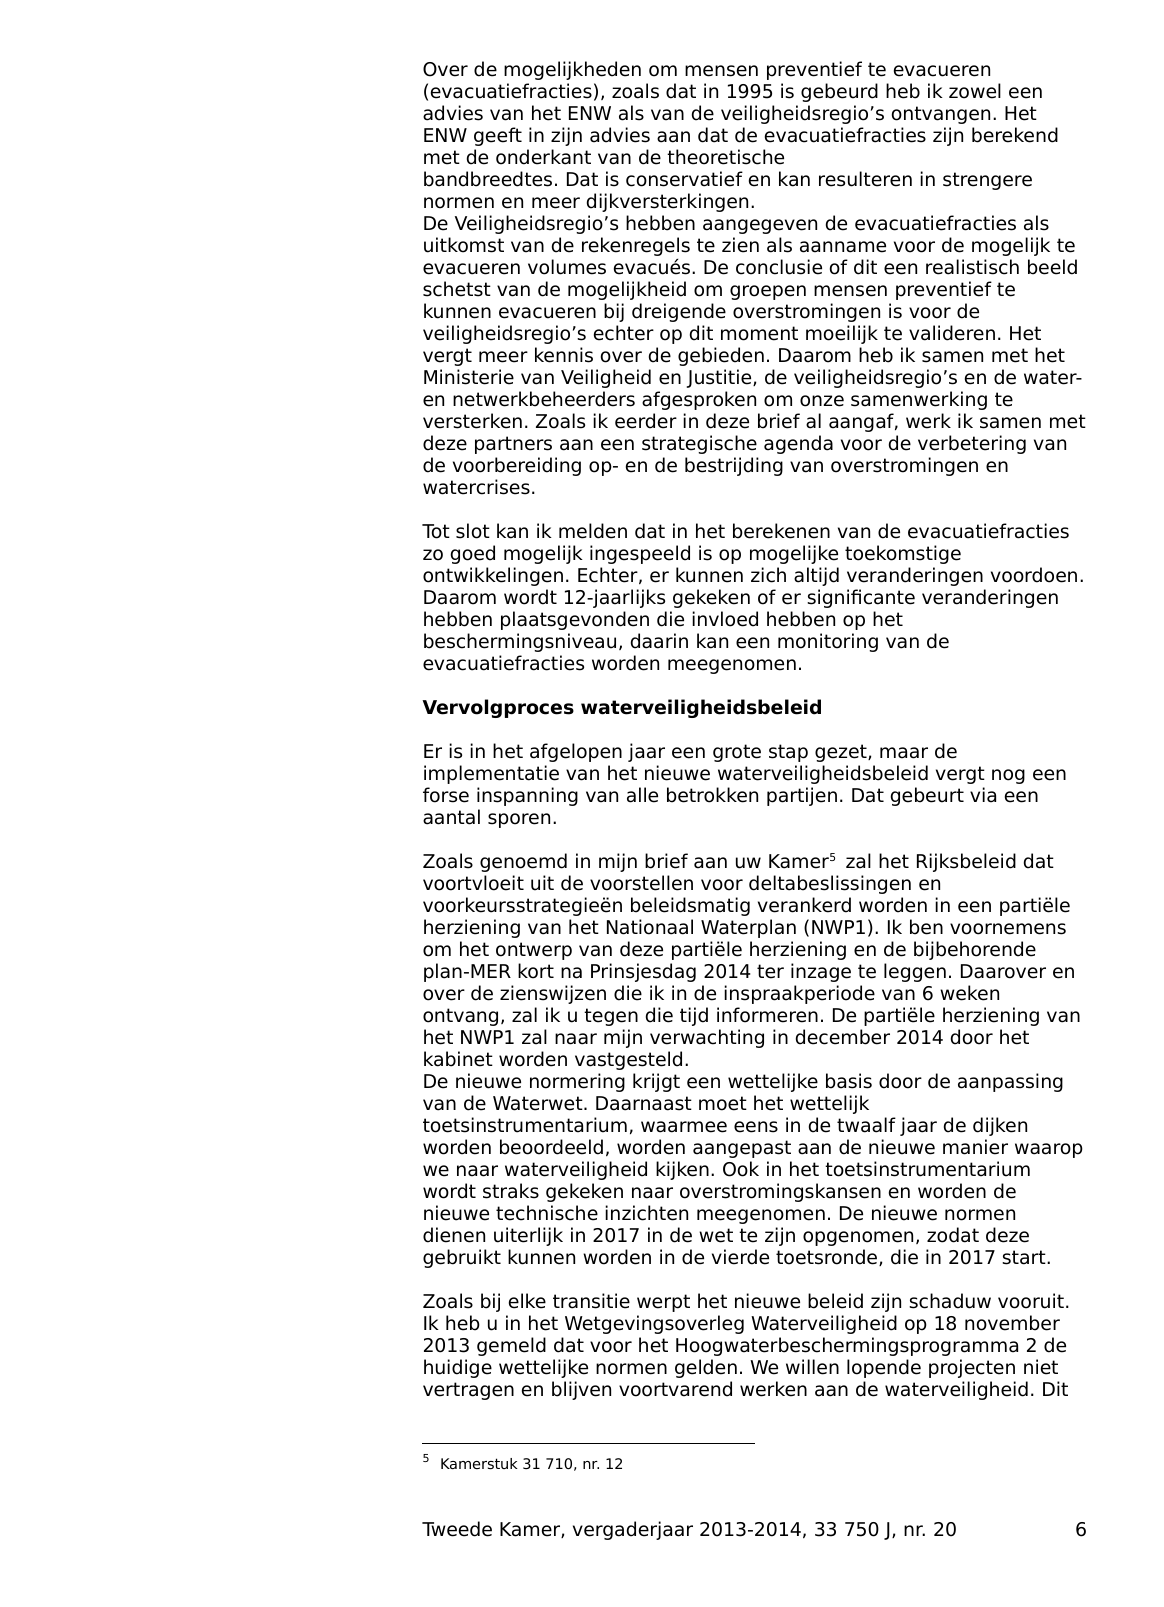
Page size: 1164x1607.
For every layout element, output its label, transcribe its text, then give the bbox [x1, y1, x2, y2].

text Tot slot kan ik melden dat in het berekenen van de evacuatiefracties zo goed mogelijk ingespeeld is op mogelijke toekomstige ontwikkelingen. Echter, er kunnen zich altijd veranderingen voordoen. Daarom wordt 12-jaarlijks gekeken of er significante veranderingen hebben plaatsgevonden die invloed hebben op het beschermingsniveau, daarin kan een monitoring van de evacuatiefracties worden meegenomen. [422, 521, 1087, 675]
text Kamerstuk 31 710, nr. 12 [422, 1452, 1087, 1474]
text bandbreedtes. Dat is conservatief en kan resulteren in strengere normen en meer dijkversterkingen. [422, 169, 1087, 213]
text De nieuwe normering krijgt een wettelijke basis door de aanpassing van de Waterwet. Daarnaast moet het wettelijk toetsinstrumentarium, waarmee eens in de twaalf jaar de dijken worden beoordeeld, worden aangepast aan de nieuwe manier waarop we naar waterveiligheid kijken. Ook in het toetsinstrumentarium wordt straks gekeken naar overstromingskansen en worden de nieuwe technische inzichten meegenomen. De nieuwe normen dienen uiterlijk in 2017 in de wet te zijn opgenomen, zodat deze gebruikt kunnen worden in de vierde toetsronde, die in 2017 start. [422, 1071, 1087, 1269]
subtitle Vervolgproces waterveiligheidsbeleid [422, 697, 1087, 719]
text Over de mogelijkheden om mensen preventief te evacueren (evacuatiefracties), zoals dat in 1995 is gebeurd heb ik zowel een advies van het ENW als van de veiligheidsregio’s ontvangen. Het ENW geeft in zijn advies aan dat de evacuatiefracties zijn berekend met de onderkant van de theoretische [422, 59, 1087, 169]
text Zoals genoemd in mijn brief aan uw Kamer zal het Rijksbeleid dat voortvloeit uit de voorstellen voor deltabeslissingen en voorkeursstrategieën beleidsmatig verankerd worden in een partiële herziening van het Nationaal Waterplan (NWP1). Ik ben voornemens om het ontwerp van deze partiële herziening en de bijbehorende plan-MER kort na Prinsjesdag 2014 ter inzage te leggen. Daarover en over de zienswijzen die ik in de inspraakperiode van 6 weken ontvang, zal ik u tegen die tijd informeren. De partiële herziening van het NWP1 zal naar mijn verwachting in december 2014 door het kabinet worden vastgesteld. [422, 851, 1087, 1071]
text Er is in het afgelopen jaar een grote stap gezet, maar de implementatie van het nieuwe waterveiligheidsbeleid vergt nog een forse inspanning van alle betrokken partijen. Dat gebeurt via een aantal sporen. [422, 741, 1087, 829]
text De Veiligheidsregio’s hebben aangegeven de evacuatiefracties als uitkomst van de rekenregels te zien als aanname voor de mogelijk te evacueren volumes evacués. De conclusie of dit een realistisch beeld schetst van de mogelijkheid om groepen mensen preventief te kunnen evacueren bij dreigende overstromingen is voor de veiligheidsregio’s echter op dit moment moeilijk te valideren. Het vergt meer kennis over de gebieden. Daarom heb ik samen met het Ministerie van Veiligheid en Justitie, de veiligheidsregio’s en de water- en netwerkbeheerders afgesproken om onze samenwerking te versterken. Zoals ik eerder in deze brief al aangaf, werk ik samen met deze partners aan een strategische agenda voor de verbetering van de voorbereiding op- en de bestrijding van overstromingen en watercrises. [422, 213, 1087, 499]
text Zoals bij elke transitie werpt het nieuwe beleid zijn schaduw vooruit. Ik heb u in het Wetgevingsoverleg Waterveiligheid op 18 november 2013 gemeld dat voor het Hoogwaterbeschermingsprogramma 2 de huidige wettelijke normen gelden. We willen lopende projecten niet vertragen en blijven voortvarend werken aan de waterveiligheid. Dit [422, 1291, 1087, 1401]
